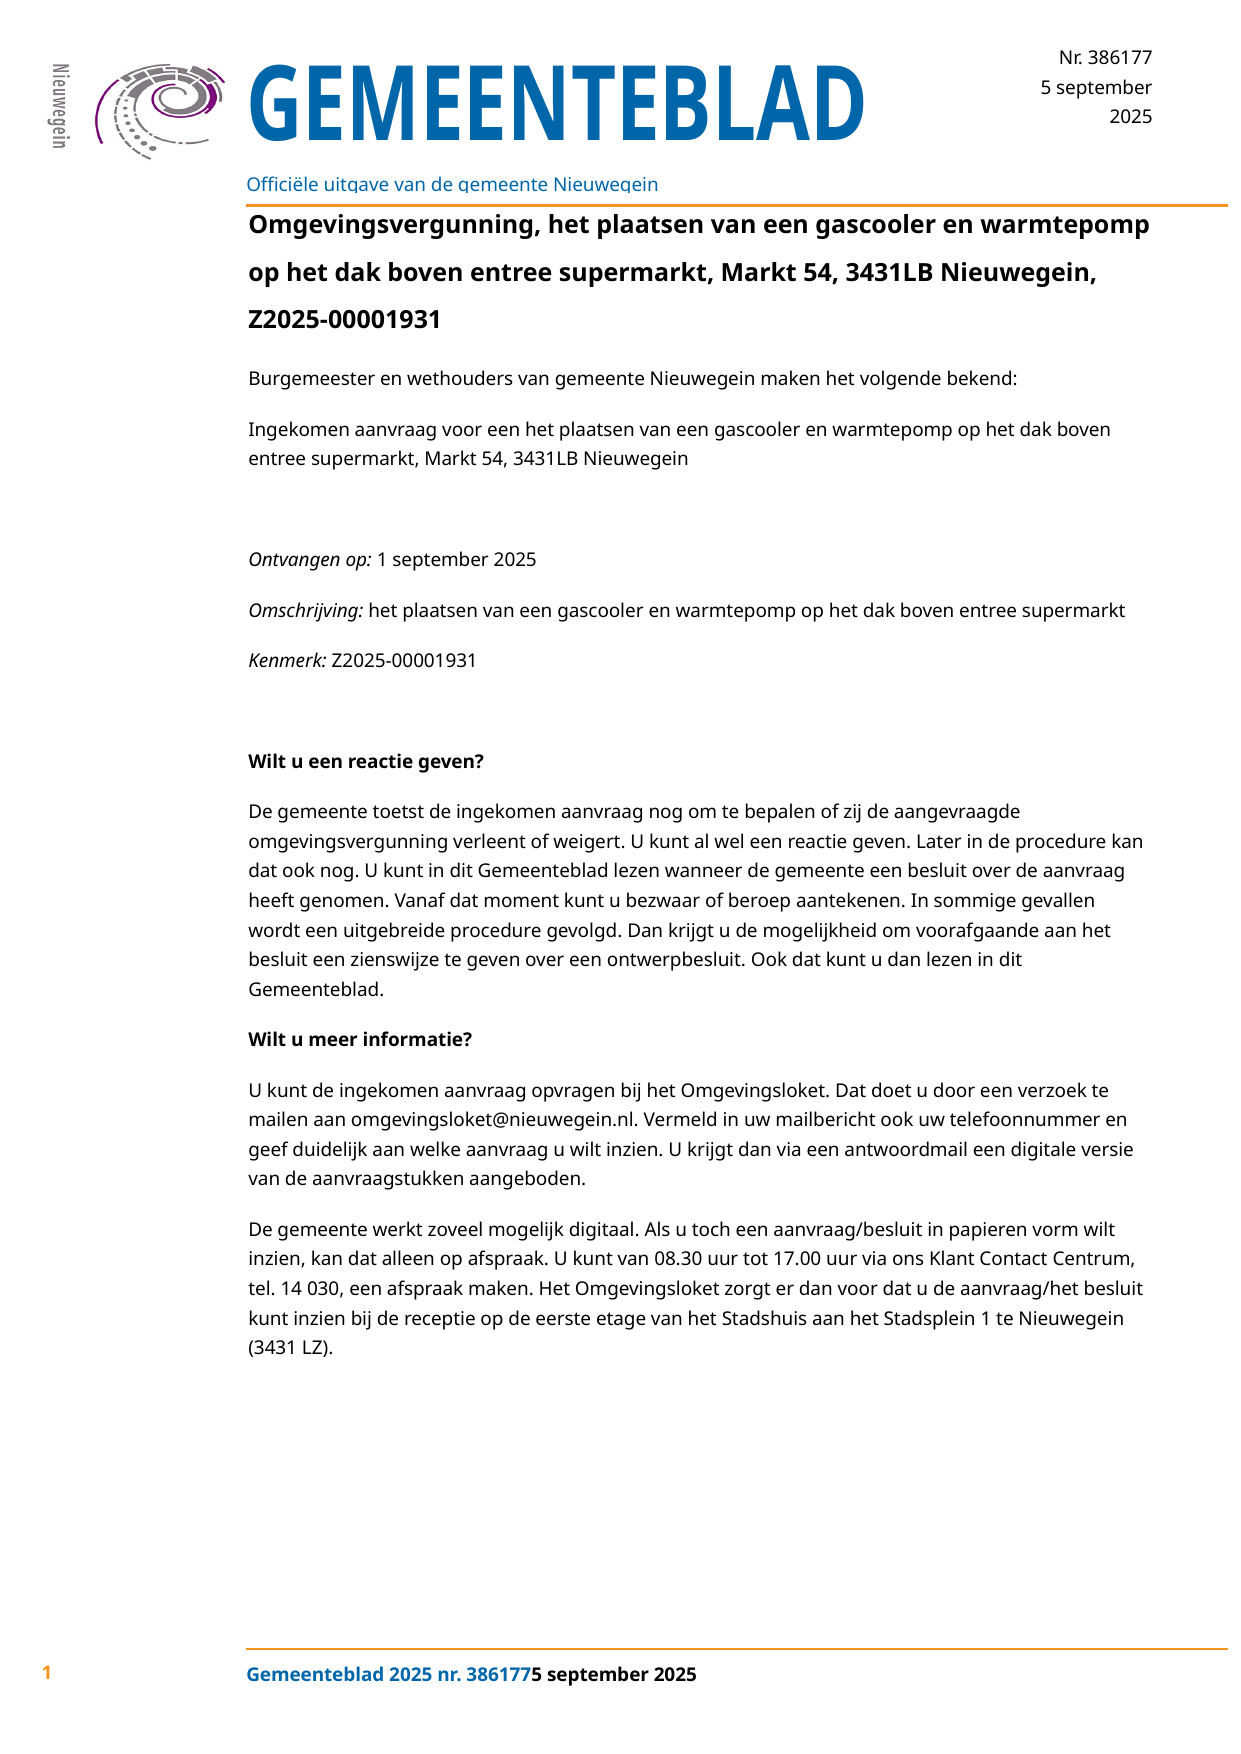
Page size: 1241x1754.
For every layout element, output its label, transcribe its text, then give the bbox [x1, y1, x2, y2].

text De gemeente werkt zoveel mogelijk digitaal. Als u toch een aanvraag/besluit in papieren vorm wilt inzien, kan dat alleen op afspraak. U kunt van 08.30 uur tot 17.00 uur via ons Klant Contact Centrum, tel. 14 030, een afspraak maken. Het Omgevingsloket zorgt er dan voor dat u de aanvraag/het besluit kunt inzien bij de receptie op de eerste etage van het Stadshuis aan het Stadsplein 1 te Nieuwegein (3431 LZ). [248, 1216, 1152, 1360]
text Wilt u een reactie geven? [248, 748, 1152, 774]
text Omschrijving: het plaatsen van een gascooler en warmtepomp op het dak boven entree supermarkt [248, 597, 1152, 622]
text De gemeente toetst de ingekomen aanvraag nog om te bepalen of zij de aangevraagde omgevingsvergunning verleent of weigert. U kunt al wel een reactie geven. Later in de procedure kan dat ook nog. U kunt in dit Gemeenteblad lezen wanneer de gemeente een besluit over de aanvraag heeft genomen. Vanaf dat moment kunt u bezwaar of beroep aantekenen. In sommige gevallen wordt een uitgebreide procedure gevolgd. Dan krijgt u de mogelijkheid om voorafgaande aan het besluit een zienswijze te geven over een ontwerpbesluit. Ook dat kunt u dan lezen in dit Gemeenteblad. [248, 798, 1152, 1002]
text Burgemeester en wethouders van gemeente Nieuwegein maken het volgende bekend: [248, 366, 1152, 391]
text Omgevingsvergunning, het plaatsen van een gascooler en warmtepomp op het dak boven entree supermarkt, Markt 54, 3431LB Nieuwegein, Z2025-00001931 [248, 207, 1152, 336]
text Kenmerk: Z2025-00001931 [248, 647, 1152, 673]
text Ontvangen op: 1 september 2025 [248, 546, 1152, 572]
text Wilt u meer informatie? [248, 1026, 1152, 1052]
picture [41, 47, 231, 172]
text Ingekomen aanvraag voor een het plaatsen van een gascooler en warmtepomp op het dak boven entree supermarkt, Markt 54, 3431LB Nieuwegein [248, 416, 1152, 471]
text U kunt de ingekomen aanvraag opvragen bij het Omgevingsloket. Dat doet u door een verzoek te mailen aan omgevingsloket@nieuwegein.nl. Vermeld in uw mailbericht ook uw telefoonnummer en geef duidelijk aan welke aanvraag u wilt inzien. U krijgt dan via een antwoordmail een digitale versie van de aanvraagstukken aangeboden. [248, 1077, 1152, 1191]
